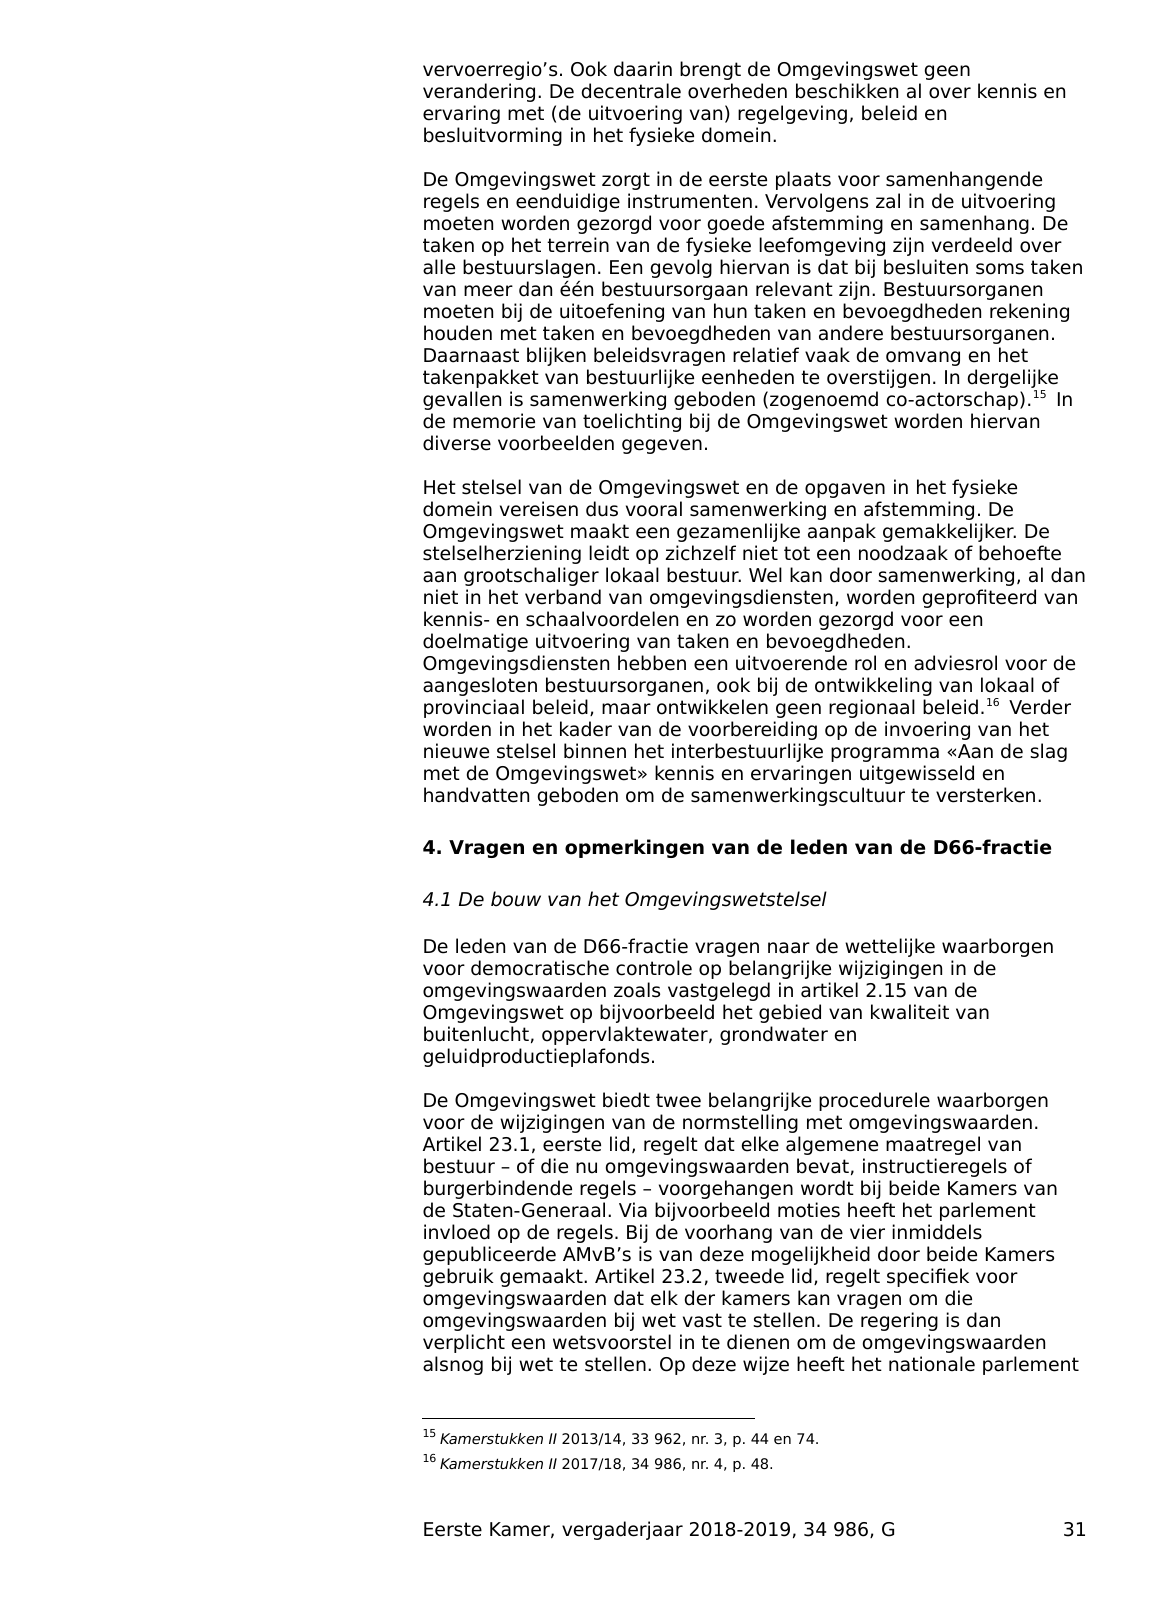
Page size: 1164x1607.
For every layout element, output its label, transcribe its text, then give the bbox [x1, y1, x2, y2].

text Kamerstukken II 2013/14, 33 962, nr. 3, p. 44 en 74. [422, 1427, 1087, 1449]
text Kamerstukken II 2017/18, 34 986, nr. 4, p. 48. [422, 1452, 1087, 1474]
subtitle 4. Vragen en opmerkingen van de leden van de D66-fractie [422, 837, 1087, 859]
subtitle 4.1 De bouw van het Omgevingswetstelsel [422, 889, 1087, 911]
text De leden van de D66-fractie vragen naar de wettelijke waarborgen voor democratische controle op belangrijke wijzigingen in de omgevingswaarden zoals vastgelegd in artikel 2.15 van de Omgevingswet op bijvoorbeeld het gebied van kwaliteit van buitenlucht, oppervlaktewater, grondwater en geluidproductieplafonds. [422, 936, 1087, 1068]
text De Omgevingswet biedt twee belangrijke procedurele waarborgen voor de wijzigingen van de normstelling met omgevingswaarden. Artikel 23.1, eerste lid, regelt dat elke algemene maatregel van bestuur – of die nu omgevingswaarden bevat, instructieregels of burgerbindende regels – voorgehangen wordt bij beide Kamers van de Staten-Generaal. Via bijvoorbeeld moties heeft het parlement invloed op de regels. Bij de voorhang van de vier inmiddels gepubliceerde AMvB’s is van deze mogelijkheid door beide Kamers gebruik gemaakt. Artikel 23.2, tweede lid, regelt specifiek voor omgevingswaarden dat elk der kamers kan vragen om die omgevingswaarden bij wet vast te stellen. De regering is dan verplicht een wetsvoorstel in te dienen om de omgevingswaarden alsnog bij wet te stellen. Op deze wijze heeft het nationale parlement [422, 1090, 1087, 1376]
text Het stelsel van de Omgevingswet en de opgaven in het fysieke domein vereisen dus vooral samenwerking en afstemming. De Omgevingswet maakt een gezamenlijke aanpak gemakkelijker. De stelselherziening leidt op zichzelf niet tot een noodzaak of behoefte aan grootschaliger lokaal bestuur. Wel kan door samenwerking, al dan niet in het verband van omgevingsdiensten, worden geprofiteerd van kennis- en schaalvoordelen en zo worden gezorgd voor een doelmatige uitvoering van taken en bevoegdheden. Omgevingsdiensten hebben een uitvoerende rol en adviesrol voor de aangesloten bestuursorganen, ook bij de ontwikkeling van lokaal of provinciaal beleid, maar ontwikkelen geen regionaal beleid. Verder worden in het kader van de voorbereiding op de invoering van het nieuwe stelsel binnen het interbestuurlijke programma «Aan de slag met de Omgevingswet» kennis en ervaringen uitgewisseld en handvatten geboden om de samenwerkingscultuur te versterken. [422, 477, 1087, 807]
text De Omgevingswet zorgt in de eerste plaats voor samenhangende regels en eenduidige instrumenten. Vervolgens zal in de uitvoering moeten worden gezorgd voor goede afstemming en samenhang. De taken op het terrein van de fysieke leefomgeving zijn verdeeld over alle bestuurslagen. Een gevolg hiervan is dat bij besluiten soms taken van meer dan één bestuursorgaan relevant zijn. Bestuursorganen moeten bij de uitoefening van hun taken en bevoegdheden rekening houden met taken en bevoegdheden van andere bestuursorganen. Daarnaast blijken beleidsvragen relatief vaak de omvang en het takenpakket van bestuurlijke eenheden te overstijgen. In dergelijke gevallen is samenwerking geboden (zogenoemd co-actorschap). In de memorie van toelichting bij de Omgevingswet worden hiervan diverse voorbeelden gegeven. [422, 169, 1087, 455]
text vervoerregio’s. Ook daarin brengt de Omgevingswet geen verandering. De decentrale overheden beschikken al over kennis en ervaring met (de uitvoering van) regelgeving, beleid en besluitvorming in het fysieke domein. [422, 59, 1087, 147]
